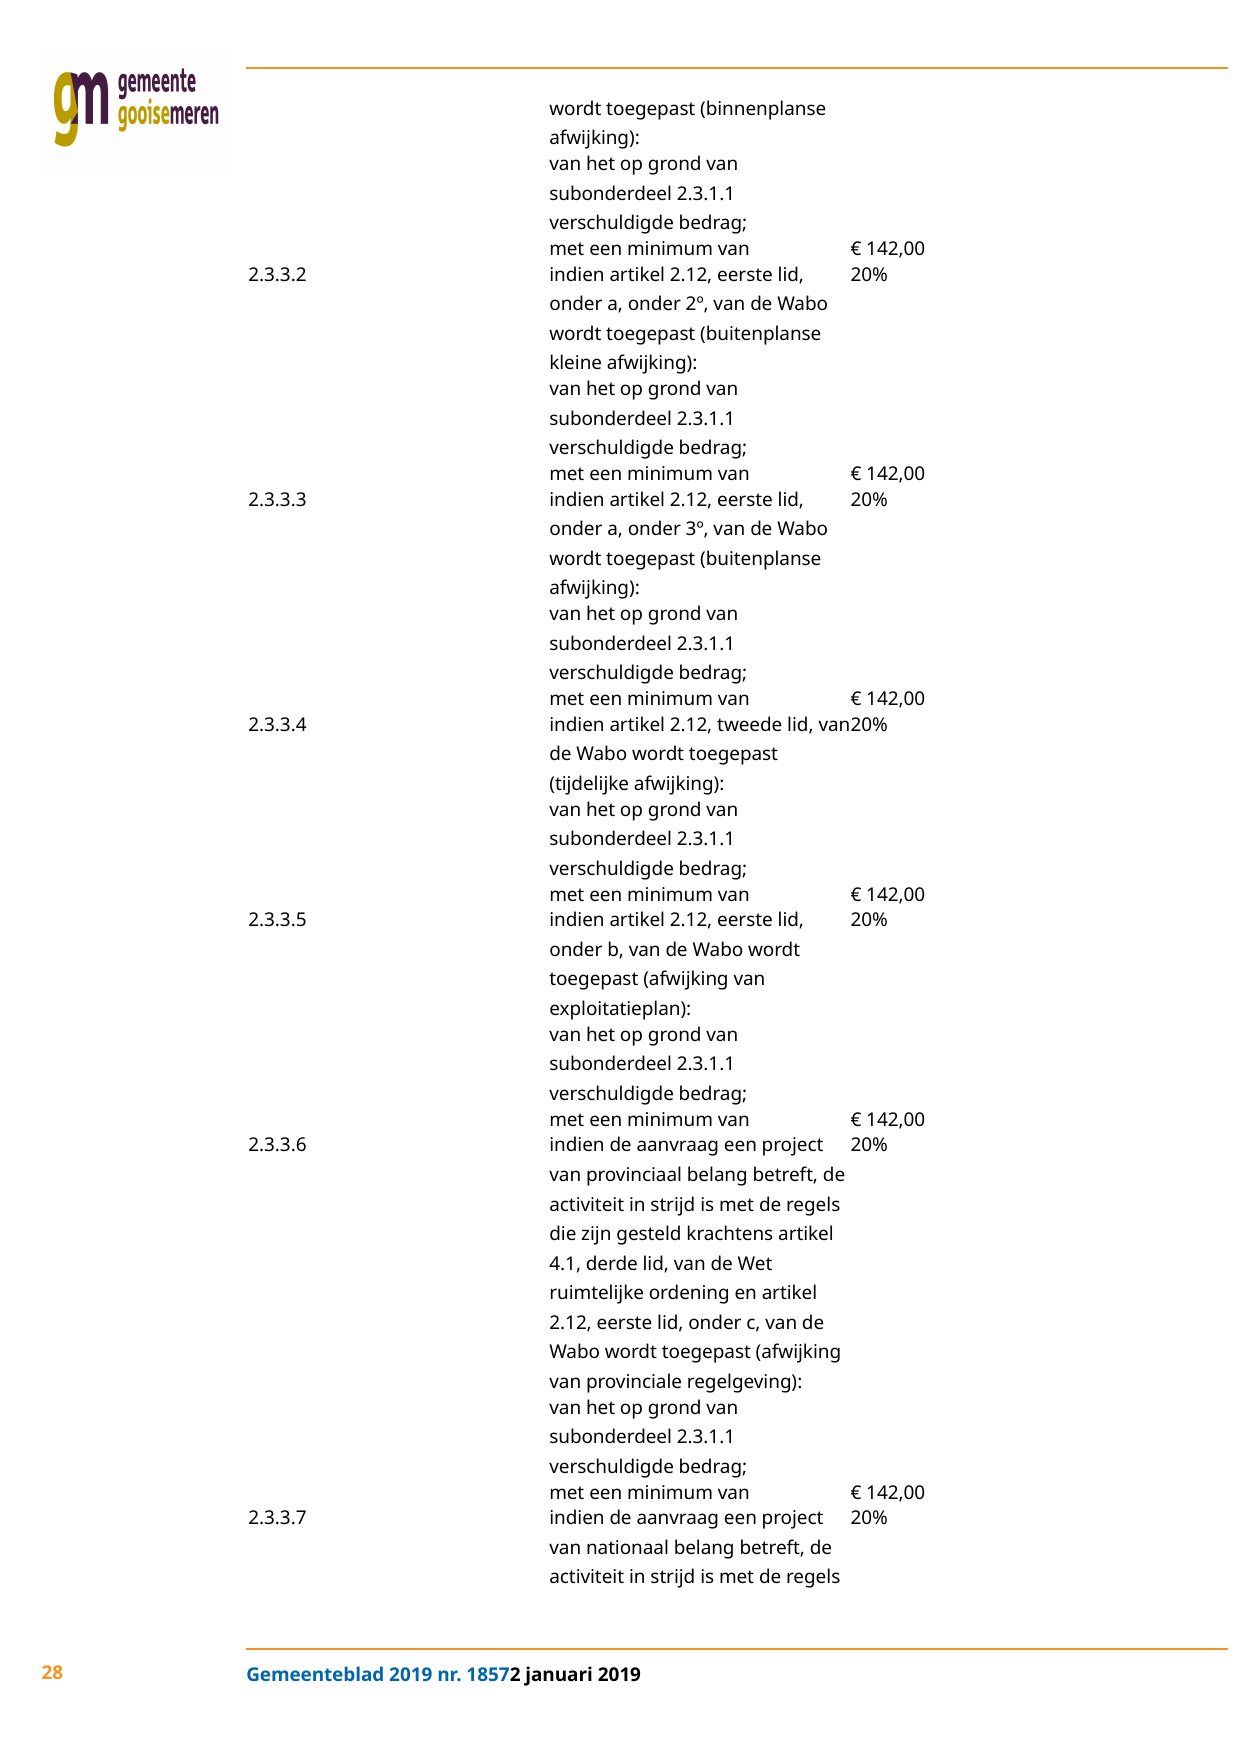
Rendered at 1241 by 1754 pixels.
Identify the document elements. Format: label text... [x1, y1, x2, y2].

table_cell met een minimum van [549, 1106, 850, 1132]
table_cell 2.3.3.4 [248, 711, 549, 796]
table_cell van het op grond van subonderdeel 2.3.1.1 verschuldigde bedrag; [549, 150, 850, 235]
table_cell [248, 1021, 549, 1106]
table_cell 2.3.3.2 [248, 261, 549, 375]
table_cell 2.3.3.6 [248, 1132, 549, 1394]
table_cell van het op grond van subonderdeel 2.3.1.1 verschuldigde bedrag; [549, 1394, 850, 1479]
table_cell van het op grond van subonderdeel 2.3.1.1 verschuldigde bedrag; [549, 600, 850, 685]
table_cell [248, 460, 549, 486]
table_cell [248, 1479, 549, 1504]
table_cell indien artikel 2.12, eerste lid, onder a, onder 2º, van de Wabo wordt toegepast (buitenplanse kleine afwijking): [549, 261, 850, 375]
table_cell [850, 796, 1152, 881]
table_cell met een minimum van [549, 685, 850, 711]
table_cell [850, 95, 1152, 150]
table_cell 2.3.3.5 [248, 906, 549, 1021]
table_cell indien artikel 2.12, eerste lid, onder a, onder 3º, van de Wabo wordt toegepast (buitenplanse afwijking): [549, 486, 850, 600]
table_cell van het op grond van subonderdeel 2.3.1.1 verschuldigde bedrag; [549, 375, 850, 460]
table_cell € 142,00 [850, 1479, 1152, 1504]
table_cell [248, 1106, 549, 1132]
table_cell 2.3.3.7 [248, 1505, 549, 1589]
table_cell [248, 1394, 549, 1479]
table_cell met een minimum van [549, 235, 850, 261]
table_cell € 142,00 [850, 1106, 1152, 1132]
table_cell van het op grond van subonderdeel 2.3.1.1 verschuldigde bedrag; [549, 796, 850, 881]
table_cell € 142,00 [850, 235, 1152, 261]
table_cell [248, 95, 549, 150]
table_cell indien artikel 2.12, eerste lid, onder b, van de Wabo wordt toegepast (afwijking van exploitatieplan): [549, 906, 850, 1021]
table_cell 20% [850, 1132, 1152, 1394]
table_cell wordt toegepast (binnenplanse afwijking): [549, 95, 850, 150]
table_cell € 142,00 [850, 685, 1152, 711]
table_cell 20% [850, 906, 1152, 1021]
table_cell met een minimum van [549, 1479, 850, 1504]
table_cell [850, 150, 1152, 235]
table_cell [850, 600, 1152, 685]
table_cell [248, 150, 549, 235]
table_cell indien artikel 2.12, tweede lid, van de Wabo wordt toegepast (tijdelijke afwijking): [549, 711, 850, 796]
table_cell € 142,00 [850, 881, 1152, 906]
table_cell 20% [850, 1505, 1152, 1589]
table_cell 20% [850, 261, 1152, 375]
table_cell [248, 685, 549, 711]
table_cell [248, 375, 549, 460]
table_cell [850, 1394, 1152, 1479]
table_cell met een minimum van [549, 460, 850, 486]
table_cell [248, 600, 549, 685]
table_cell 20% [850, 711, 1152, 796]
table_cell [850, 375, 1152, 460]
table_cell [248, 796, 549, 881]
table_cell met een minimum van [549, 881, 850, 906]
table_cell € 142,00 [850, 460, 1152, 486]
table_cell 2.3.3.3 [248, 486, 549, 600]
table_cell indien de aanvraag een project van provinciaal belang betreft, de activiteit in strijd is met de regels die zijn gesteld krachtens artikel 4.1, derde lid, van de Wet ruimtelijke ordening en artikel 2.12, eerste lid, onder c, van de Wabo wordt toegepast (afwijking van provinciale regelgeving): [549, 1132, 850, 1394]
table_cell [850, 1021, 1152, 1106]
table_cell indien de aanvraag een project van nationaal belang betreft, de activiteit in strijd is met de regels [549, 1505, 850, 1589]
table_cell [248, 235, 549, 261]
picture [41, 47, 231, 172]
table_cell 20% [850, 486, 1152, 600]
table_cell [248, 881, 549, 906]
table_cell van het op grond van subonderdeel 2.3.1.1 verschuldigde bedrag; [549, 1021, 850, 1106]
